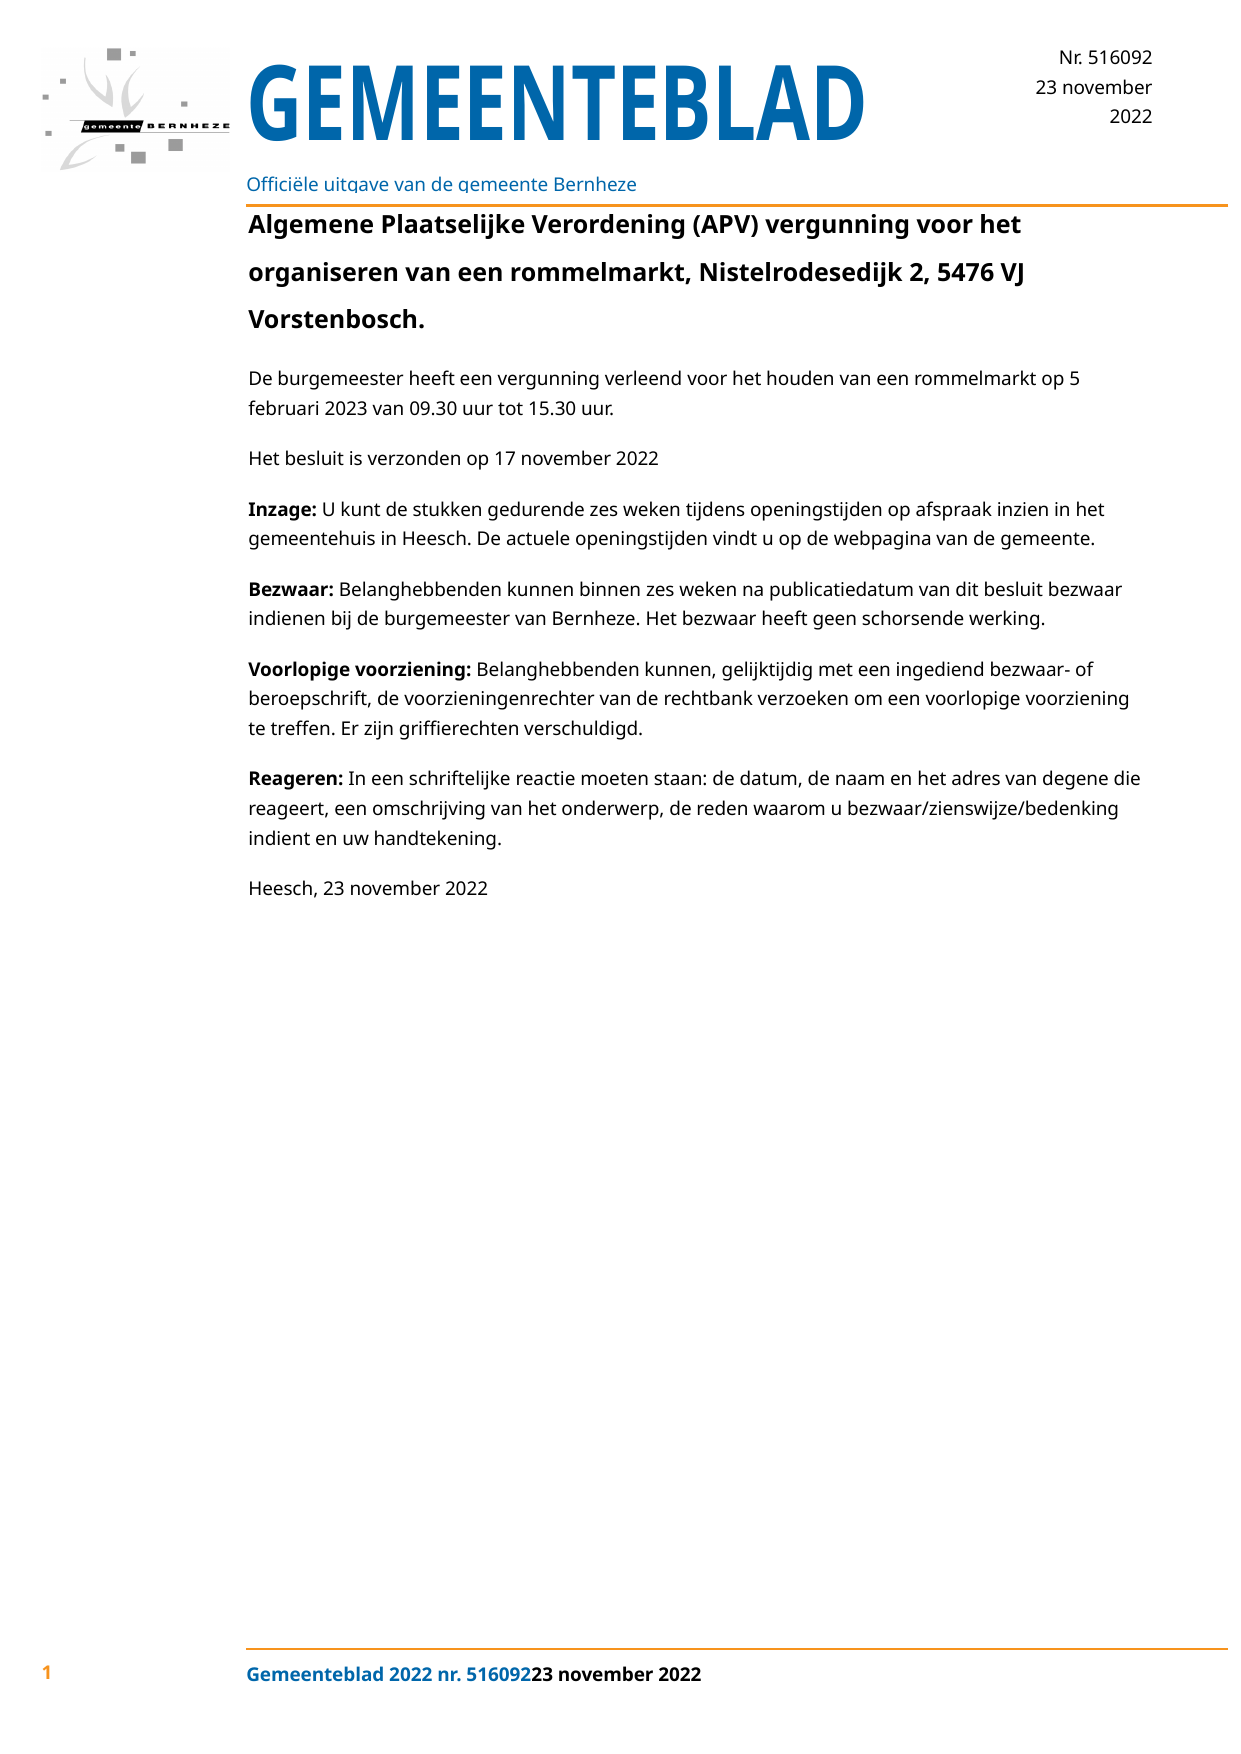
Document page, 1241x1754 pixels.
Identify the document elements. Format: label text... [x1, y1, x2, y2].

text Algemene Plaatselijke Verordening (APV) vergunning voor het organiseren van een rommelmarkt, Nistelrodesedijk 2, 5476 VJ Vorstenbosch. [248, 207, 1152, 336]
text De burgemeester heeft een vergunning verleend voor het houden van een rommelmarkt op 5 februari 2023 van 09.30 uur tot 15.30 uur. [248, 366, 1152, 421]
picture [41, 47, 231, 172]
text Het besluit is verzonden op 17 november 2022 [248, 446, 1152, 471]
text Reageren: In een schriftelijke reactie moeten staan: de datum, de naam en het adres van degene die reageert, een omschrijving van het onderwerp, de reden waarom u bezwaar/zienswijze/bedenking indient en uw handtekening. [248, 766, 1152, 850]
text Bezwaar: Belanghebbenden kunnen binnen zes weken na publicatiedatum van dit besluit bezwaar indienen bij de burgemeester van Bernheze. Het bezwaar heeft geen schorsende werking. [248, 576, 1152, 631]
text Heesch, 23 november 2022 [248, 875, 1152, 901]
text Voorlopige voorziening: Belanghebbenden kunnen, gelijktijdig met een ingediend bezwaar- of beroepschrift, de voorzieningenrechter van de rechtbank verzoeken om een voorlopige voorziening te treffen. Er zijn griffierechten verschuldigd. [248, 656, 1152, 741]
text Inzage: U kunt de stukken gedurende zes weken tijdens openingstijden op afspraak inzien in het gemeentehuis in Heesch. De actuele openingstijden vindt u op de webpagina van de gemeente. [248, 496, 1152, 551]
